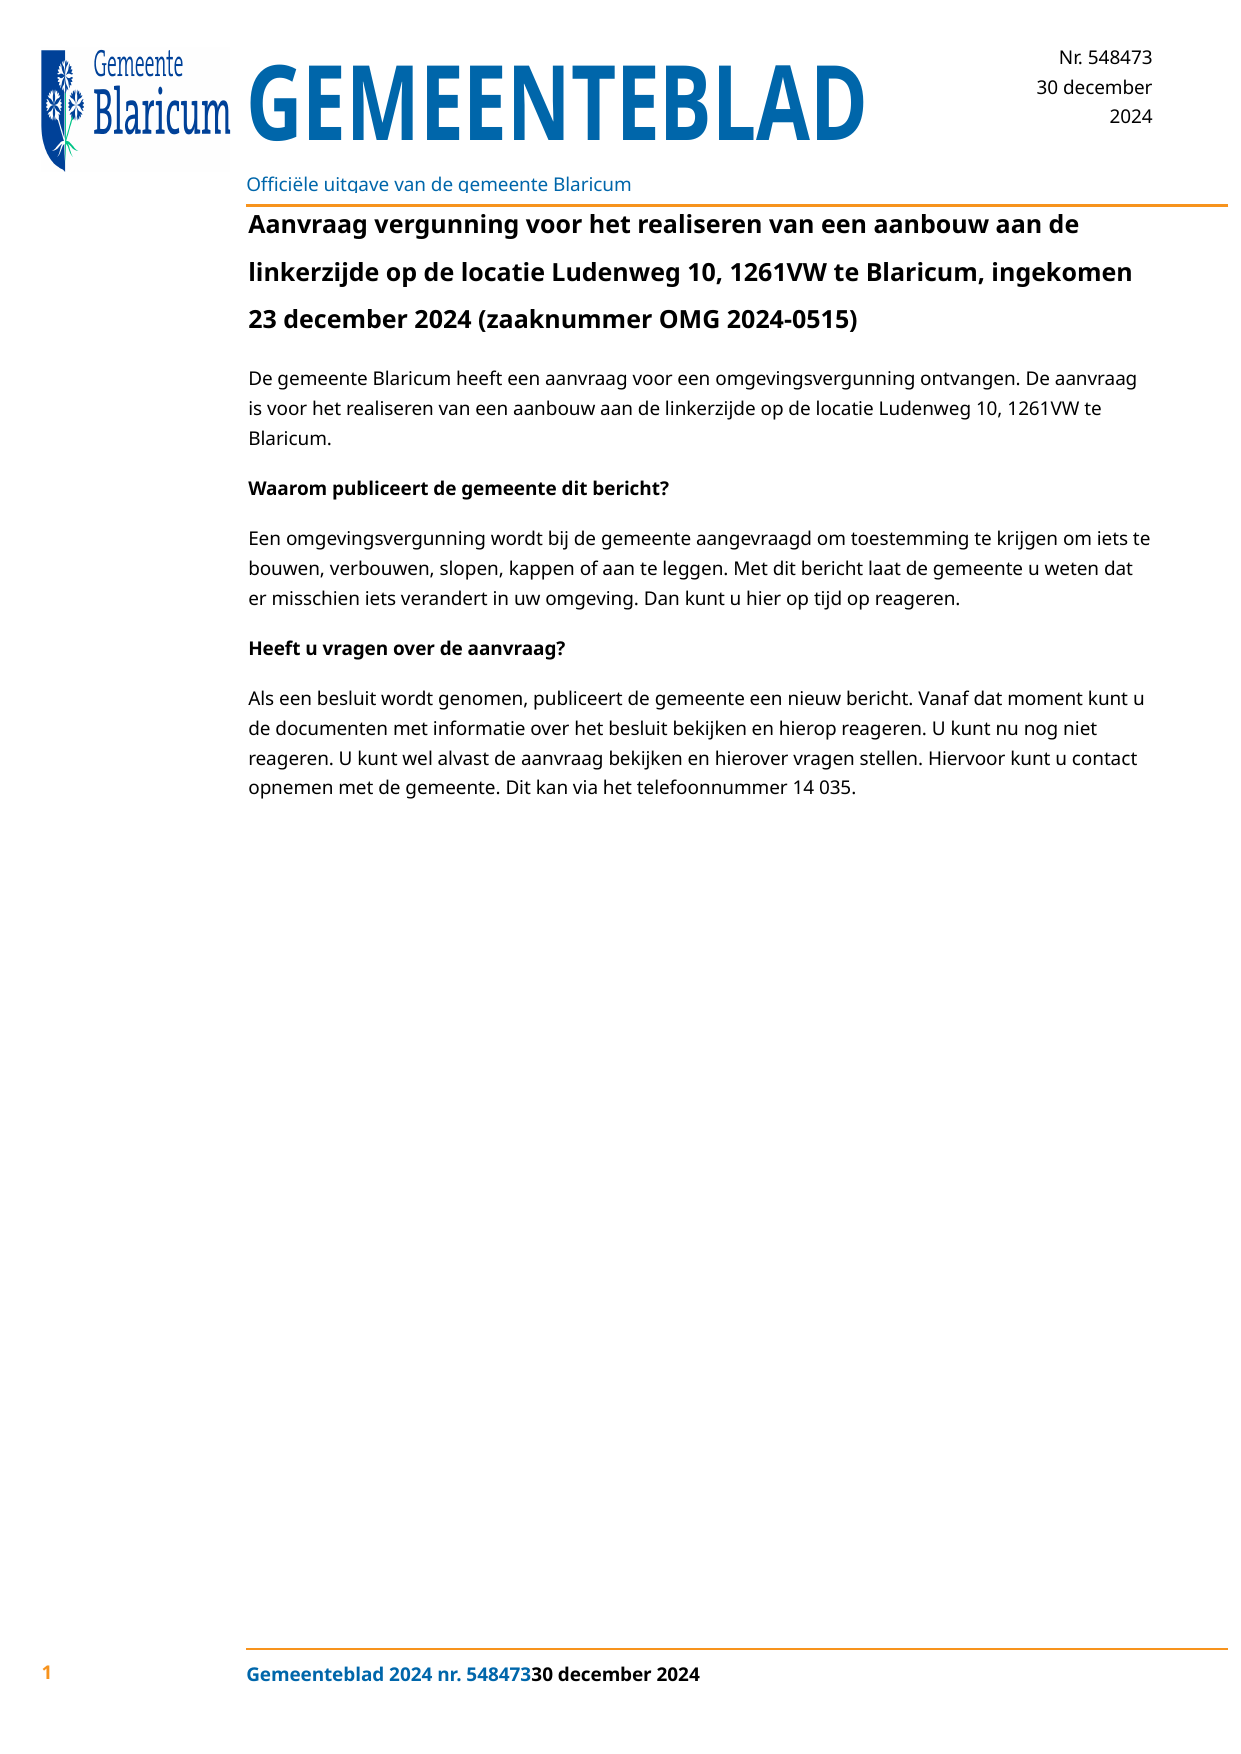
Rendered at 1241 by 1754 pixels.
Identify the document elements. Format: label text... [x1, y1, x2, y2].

picture [41, 47, 231, 172]
text Als een besluit wordt genomen, publiceert de gemeente een nieuw bericht. Vanaf dat moment kunt u de documenten met informatie over het besluit bekijken en hierop reageren. U kunt nu nog niet reageren. U kunt wel alvast de aanvraag bekijken en hierover vragen stellen. Hiervoor kunt u contact opnemen met de gemeente. Dit kan via het telefoonnummer 14 035. [248, 686, 1152, 800]
text Waarom publiceert de gemeente dit bericht? [248, 475, 1152, 501]
text Een omgevingsvergunning wordt bij de gemeente aangevraagd om toestemming te krijgen om iets te bouwen, verbouwen, slopen, kappen of aan te leggen. Met dit bericht laat de gemeente u weten dat er misschien iets verandert in uw omgeving. Dan kunt u hier op tijd op reageren. [248, 526, 1152, 610]
text Heeft u vragen over de aanvraag? [248, 635, 1152, 661]
text Aanvraag vergunning voor het realiseren van een aanbouw aan de linkerzijde op de locatie Ludenweg 10, 1261VW te Blaricum, ingekomen 23 december 2024 (zaaknummer OMG 2024-0515) [248, 207, 1152, 336]
text De gemeente Blaricum heeft een aanvraag voor een omgevingsvergunning ontvangen. De aanvraag is voor het realiseren van een aanbouw aan de linkerzijde op de locatie Ludenweg 10, 1261VW te Blaricum. [248, 366, 1152, 450]
